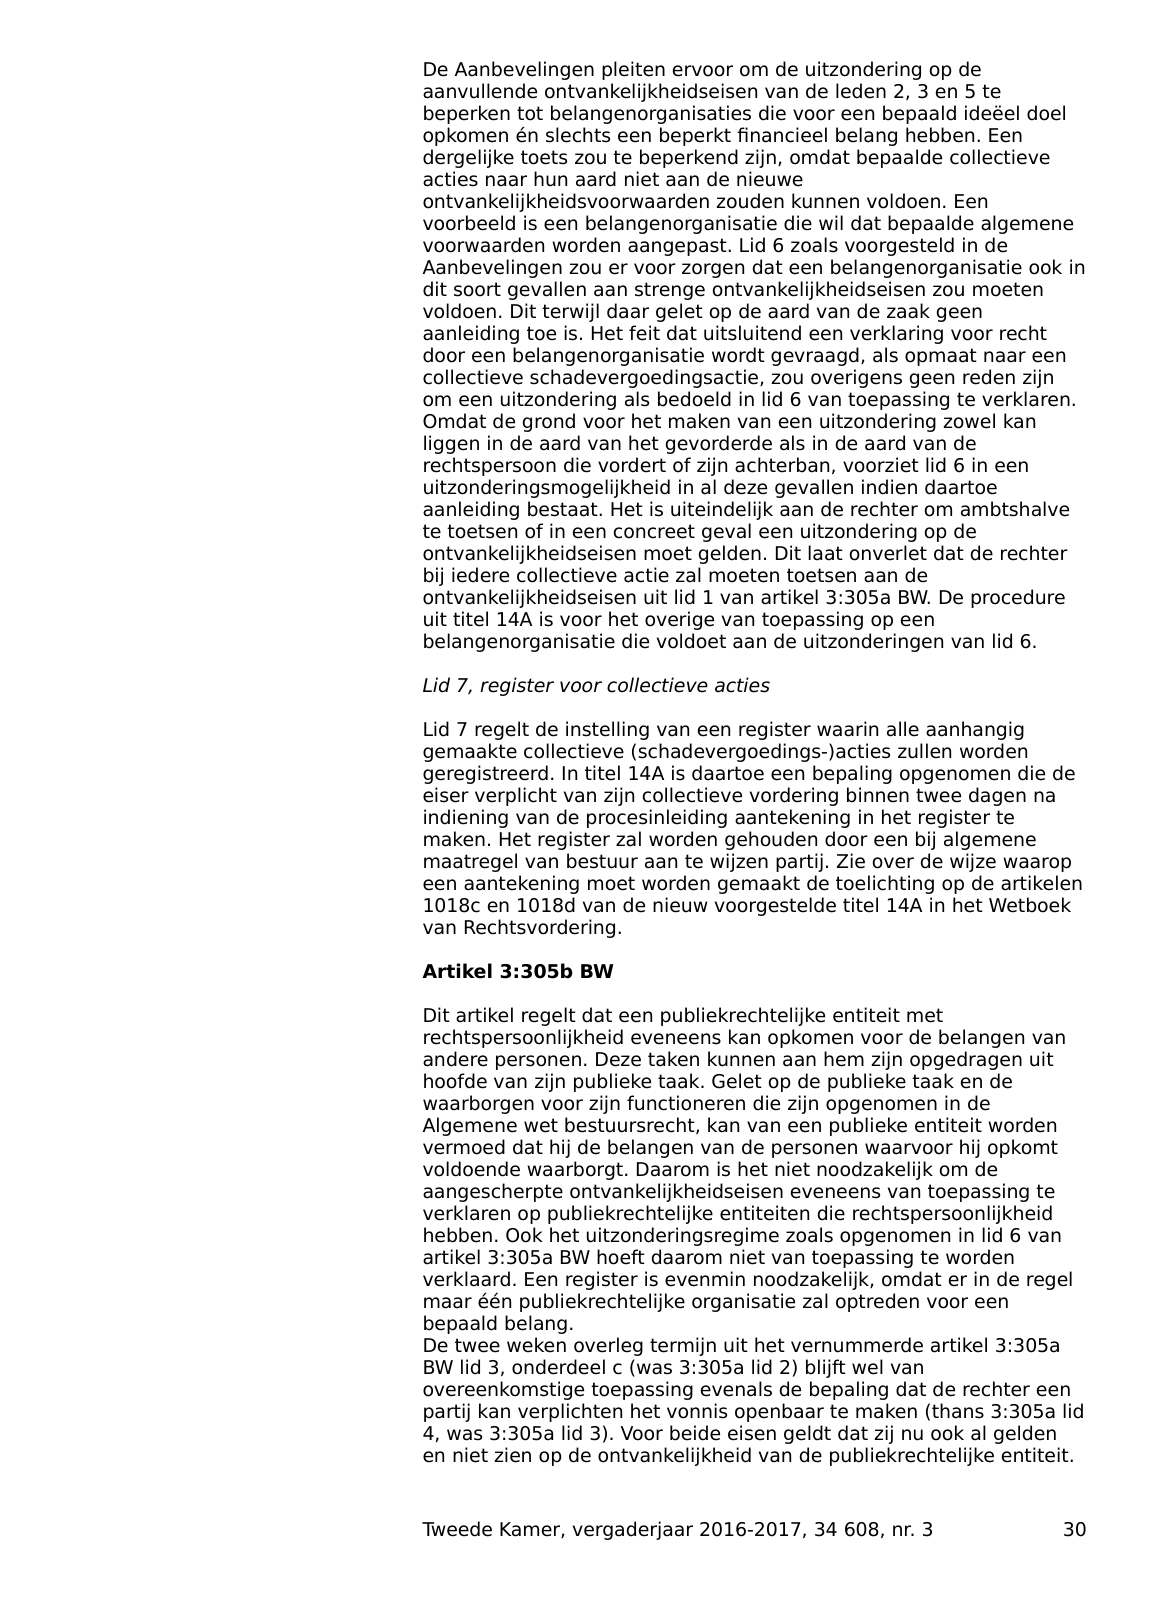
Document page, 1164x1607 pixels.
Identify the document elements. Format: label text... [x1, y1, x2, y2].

text De Aanbevelingen pleiten ervoor om de uitzondering op de aanvullende ontvankelijkheidseisen van de leden 2, 3 en 5 te beperken tot belangenorganisaties die voor een bepaald ideëel doel opkomen én slechts een beperkt financieel belang hebben. Een dergelijke toets zou te beperkend zijn, omdat bepaalde collectieve acties naar hun aard niet aan de nieuwe ontvankelijkheidsvoorwaarden zouden kunnen voldoen. Een voorbeeld is een belangenorganisatie die wil dat bepaalde algemene voorwaarden worden aangepast. Lid 6 zoals voorgesteld in de Aanbevelingen zou er voor zorgen dat een belangenorganisatie ook in dit soort gevallen aan strenge ontvankelijkheidseisen zou moeten voldoen. Dit terwijl daar gelet op de aard van de zaak geen aanleiding toe is. Het feit dat uitsluitend een verklaring voor recht door een belangenorganisatie wordt gevraagd, als opmaat naar een collectieve schadevergoedingsactie, zou overigens geen reden zijn om een uitzondering als bedoeld in lid 6 van toepassing te verklaren. Omdat de grond voor het maken van een uitzondering zowel kan liggen in de aard van het gevorderde als in de aard van de rechtspersoon die vordert of zijn achterban, voorziet lid 6 in een uitzonderingsmogelijkheid in al deze gevallen indien daartoe aanleiding bestaat. Het is uiteindelijk aan de rechter om ambtshalve te toetsen of in een concreet geval een uitzondering op de ontvankelijkheidseisen moet gelden. Dit laat onverlet dat de rechter bij iedere collectieve actie zal moeten toetsen aan de ontvankelijkheidseisen uit lid 1 van artikel 3:305a BW. De procedure uit titel 14A is voor het overige van toepassing op een belangenorganisatie die voldoet aan de uitzonderingen van lid 6. [422, 59, 1087, 652]
subtitle Lid 7, register voor collectieve acties [422, 675, 1087, 697]
text Dit artikel regelt dat een publiekrechtelijke entiteit met rechtspersoonlijkheid eveneens kan opkomen voor de belangen van andere personen. Deze taken kunnen aan hem zijn opgedragen uit hoofde van zijn publieke taak. Gelet op de publieke taak en de waarborgen voor zijn functioneren die zijn opgenomen in de Algemene wet bestuursrecht, kan van een publieke entiteit worden vermoed dat hij de belangen van de personen waarvoor hij opkomt voldoende waarborgt. Daarom is het niet noodzakelijk om de aangescherpte ontvankelijkheidseisen eveneens van toepassing te verklaren op publiekrechtelijke entiteiten die rechtspersoonlijkheid hebben. Ook het uitzonderingsregime zoals opgenomen in lid 6 van artikel 3:305a BW hoeft daarom niet van toepassing te worden verklaard. Een register is evenmin noodzakelijk, omdat er in de regel maar één publiekrechtelijke organisatie zal optreden voor een bepaald belang. [422, 1005, 1087, 1335]
text De twee weken overleg termijn uit het vernummerde artikel 3:305a BW lid 3, onderdeel c (was 3:305a lid 2) blijft wel van overeenkomstige toepassing evenals de bepaling dat de rechter een partij kan verplichten het vonnis openbaar te maken (thans 3:305a lid 4, was 3:305a lid 3). Voor beide eisen geldt dat zij nu ook al gelden en niet zien op de ontvankelijkheid van de publiekrechtelijke entiteit. [422, 1335, 1087, 1467]
subtitle Artikel 3:305b BW [422, 961, 1087, 983]
text Lid 7 regelt de instelling van een register waarin alle aanhangig gemaakte collectieve (schadevergoedings-)acties zullen worden geregistreerd. In titel 14A is daartoe een bepaling opgenomen die de eiser verplicht van zijn collectieve vordering binnen twee dagen na indiening van de procesinleiding aantekening in het register te maken. Het register zal worden gehouden door een bij algemene maatregel van bestuur aan te wijzen partij. Zie over de wijze waarop een aantekening moet worden gemaakt de toelichting op de artikelen 1018c en 1018d van de nieuw voorgestelde titel 14A in het Wetboek van Rechtsvordering. [422, 719, 1087, 939]
